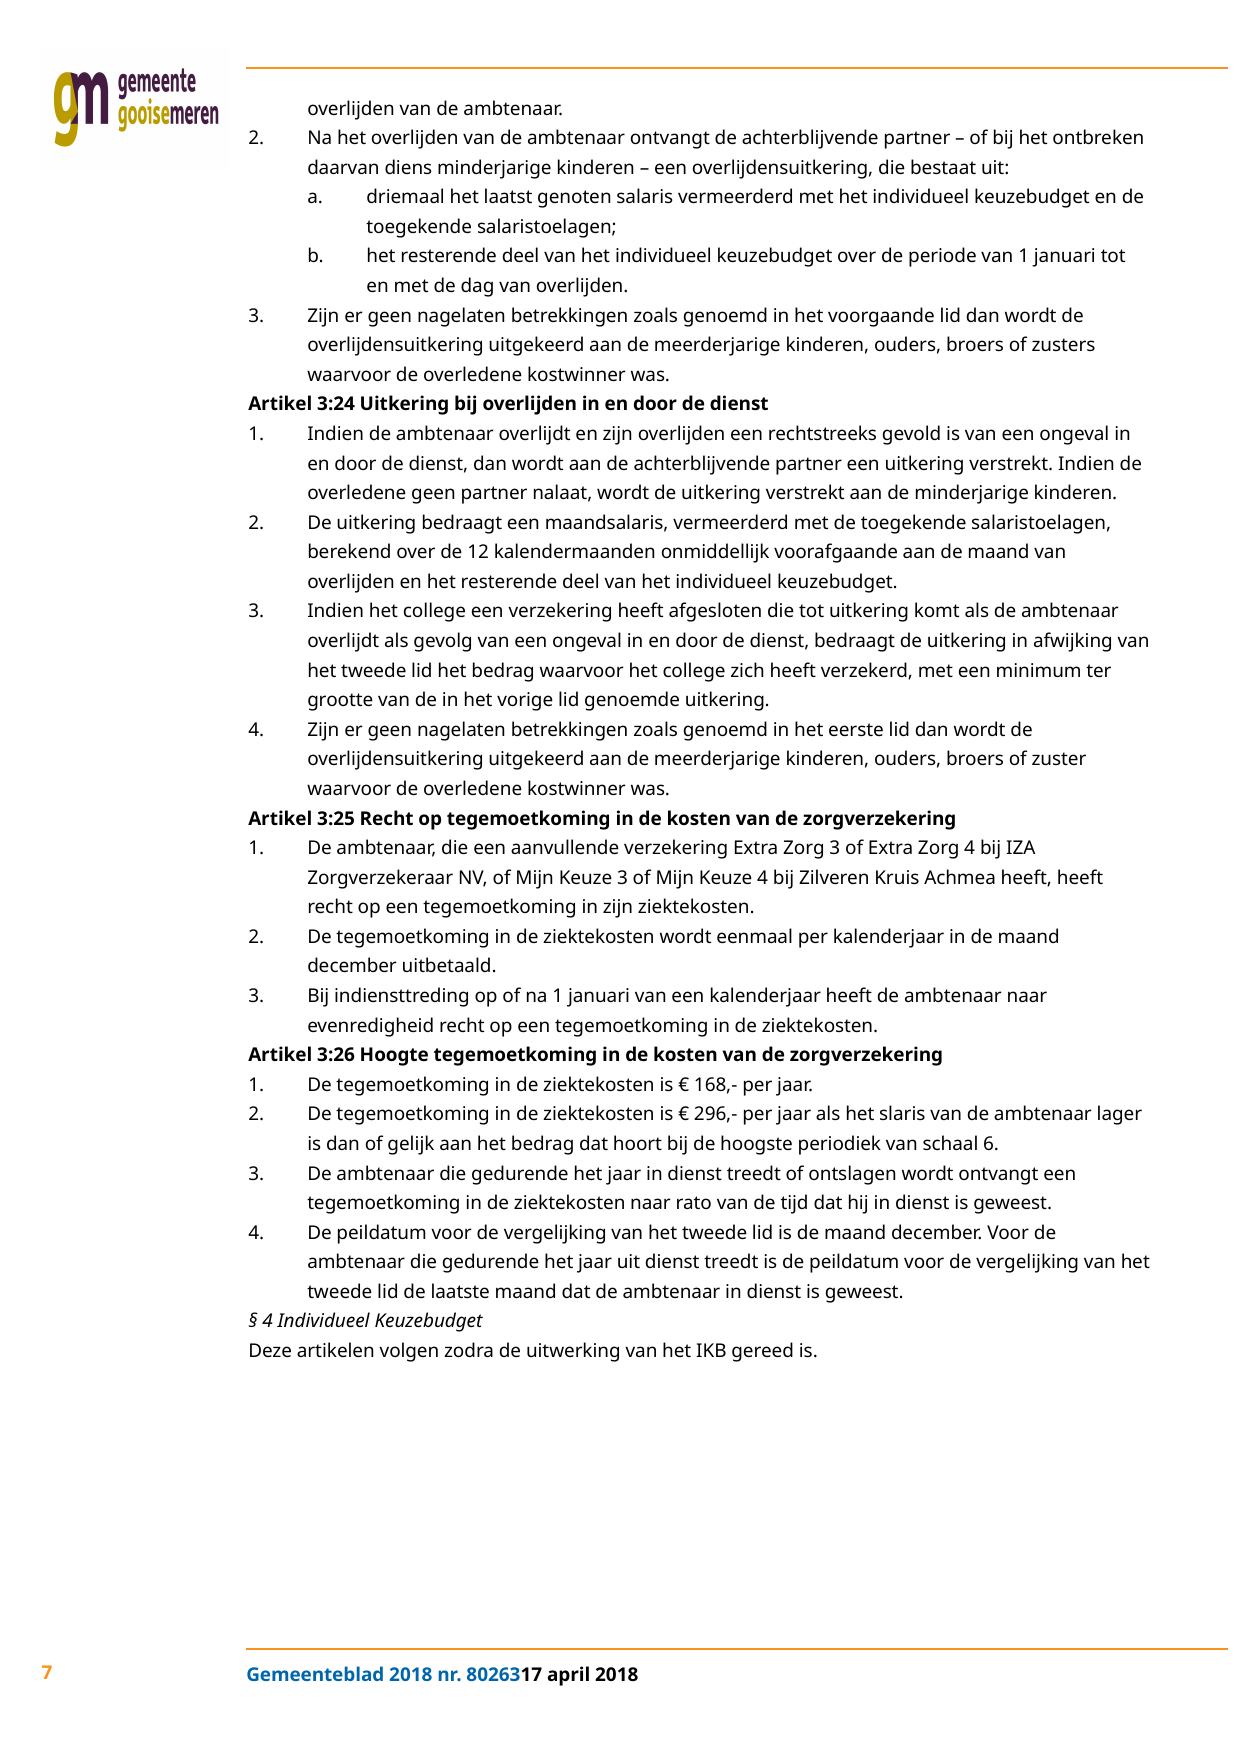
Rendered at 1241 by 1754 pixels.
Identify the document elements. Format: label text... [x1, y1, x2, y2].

list De tegemoetkoming in de ziektekosten is € 296,- per jaar als het slaris van de ambtenaar lager is dan of gelijk aan het bedrag dat hoort bij de hoogste periodiek van schaal 6. [248, 1101, 1152, 1156]
picture [41, 47, 231, 172]
text § 4 Individueel Keuzebudget [248, 1308, 1152, 1333]
list De tegemoetkoming in de ziektekosten wordt eenmaal per kalenderjaar in de maand december uitbetaald. [248, 923, 1152, 978]
list De tegemoetkoming in de ziektekosten is € 168,- per jaar. [248, 1071, 1152, 1097]
list De ambtenaar die gedurende het jaar in dienst treedt of ontslagen wordt ontvangt een tegemoetkoming in de ziektekosten naar rato van de tijd dat hij in dienst is geweest. [248, 1160, 1152, 1215]
list driemaal het laatst genoten salaris vermeerderd met het individueel keuzebudget en de toegekende salaristoelagen; [307, 183, 1152, 239]
list De uitkering bedraagt een maandsalaris, vermeerderd met de toegekende salaristoelagen, berekend over de 12 kalendermaanden onmiddellijk voorafgaande aan de maand van overlijden en het resterende deel van het individueel keuzebudget. [248, 509, 1152, 594]
list overlijden van de ambtenaar. [248, 95, 1152, 121]
list De peildatum voor de vergelijking van het tweede lid is de maand december. Voor de ambtenaar die gedurende het jaar uit dienst treedt is de peildatum voor de vergelijking van het tweede lid de laatste maand dat de ambtenaar in dienst is geweest. [248, 1219, 1152, 1304]
text Artikel 3:25 Recht op tegemoetkoming in de kosten van de zorgverzekering [248, 805, 1152, 831]
list Indien de ambtenaar overlijdt en zijn overlijden een rechtstreeks gevold is van een ongeval in en door de dienst, dan wordt aan de achterblijvende partner een uitkering verstrekt. Indien de overledene geen partner nalaat, wordt de uitkering verstrekt aan de minderjarige kinderen. [248, 420, 1152, 505]
text Artikel 3:26 Hoogte tegemoetkoming in de kosten van de zorgverzekering [248, 1041, 1152, 1067]
list Indien het college een verzekering heeft afgesloten die tot uitkering komt als de ambtenaar overlijdt als gevolg van een ongeval in en door de dienst, bedraagt de uitkering in afwijking van het tweede lid het bedrag waarvoor het college zich heeft verzekerd, met een minimum ter grootte van de in het vorige lid genoemde uitkering. [248, 598, 1152, 712]
text Artikel 3:24 Uitkering bij overlijden in en door de dienst [248, 391, 1152, 416]
list De ambtenaar, die een aanvullende verzekering Extra Zorg 3 of Extra Zorg 4 bij IZA Zorgverzekeraar NV, of Mijn Keuze 3 of Mijn Keuze 4 bij Zilveren Kruis Achmea heeft, heeft recht op een tegemoetkoming in zijn ziektekosten. [248, 834, 1152, 919]
list Zijn er geen nagelaten betrekkingen zoals genoemd in het voorgaande lid dan wordt de overlijdensuitkering uitgekeerd aan de meerderjarige kinderen, ouders, broers of zusters waarvoor de overledene kostwinner was. [248, 302, 1152, 387]
list Na het overlijden van de ambtenaar ontvangt de achterblijvende partner – of bij het ontbreken daarvan diens minderjarige kinderen – een overlijdensuitkering, die bestaat uit: [248, 124, 1152, 180]
list Zijn er geen nagelaten betrekkingen zoals genoemd in het eerste lid dan wordt de overlijdensuitkering uitgekeerd aan de meerderjarige kinderen, ouders, broers of zuster waarvoor de overledene kostwinner was. [248, 716, 1152, 801]
text Deze artikelen volgen zodra de uitwerking van het IKB gereed is. [248, 1337, 1152, 1363]
list Bij indiensttreding op of na 1 januari van een kalenderjaar heeft de ambtenaar naar evenredigheid recht op een tegemoetkoming in de ziektekosten. [248, 982, 1152, 1038]
list het resterende deel van het individueel keuzebudget over de periode van 1 januari tot en met de dag van overlijden. [307, 243, 1152, 298]
